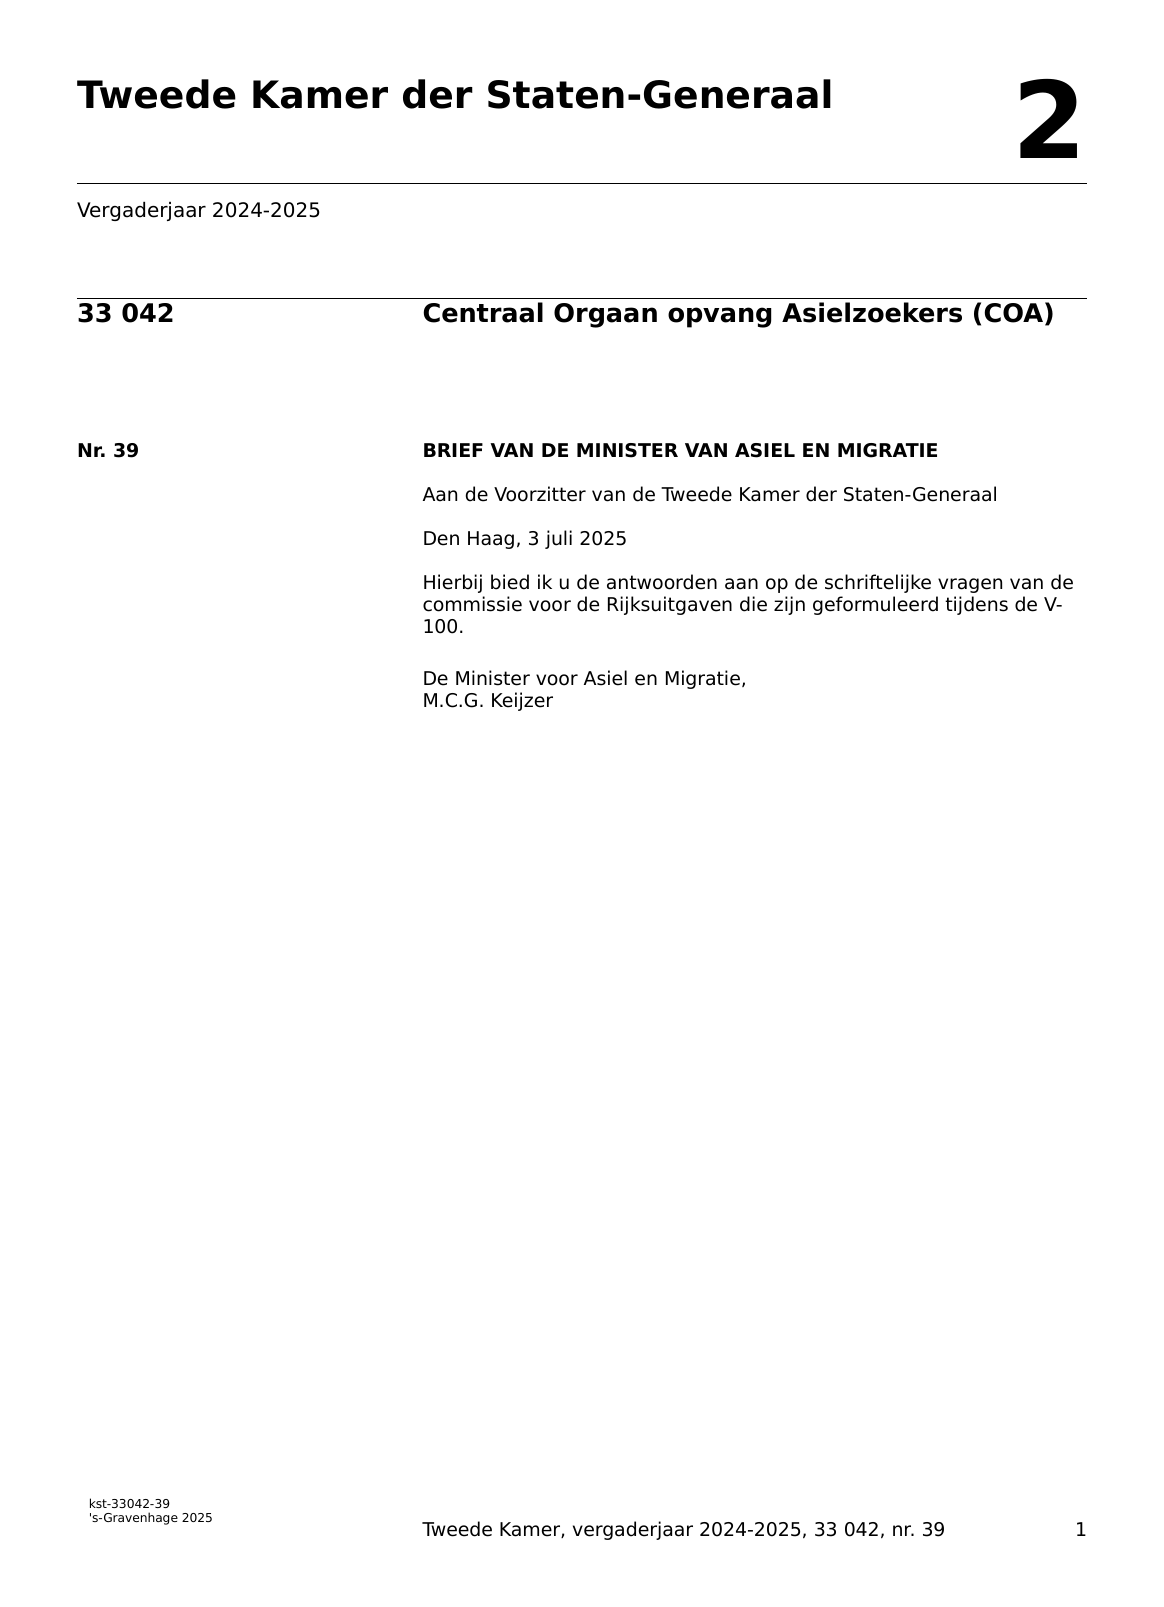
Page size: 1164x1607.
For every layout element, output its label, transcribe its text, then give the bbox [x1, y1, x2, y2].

text Hierbij bied ik u de antwoorden aan op de schriftelijke vragen van de commissie voor de Rijksuitgaven die zijn geformuleerd tijdens de V-100. [422, 572, 1087, 638]
text kst-33042-39 [88, 1497, 323, 1511]
table_header 2 [886, 59, 1087, 183]
subtitle Nr. 39 BRIEF VAN DE MINISTER VAN ASIEL EN MIGRATIE [77, 440, 1087, 462]
table_cell Vergaderjaar 2024-2025 [77, 184, 1087, 298]
text Den Haag, 3 juli 2025 [422, 528, 1087, 550]
subtitle 33 042 Centraal Orgaan opvang Asielzoekers (COA) [77, 299, 1087, 329]
table_header Tweede Kamer der Staten-Generaal [77, 59, 886, 183]
text 's-Gravenhage 2025 [88, 1511, 323, 1525]
text De Minister voor Asiel en Migratie, M.C.G. Keijzer [422, 668, 1087, 712]
text Aan de Voorzitter van de Tweede Kamer der Staten-Generaal [422, 484, 1087, 506]
